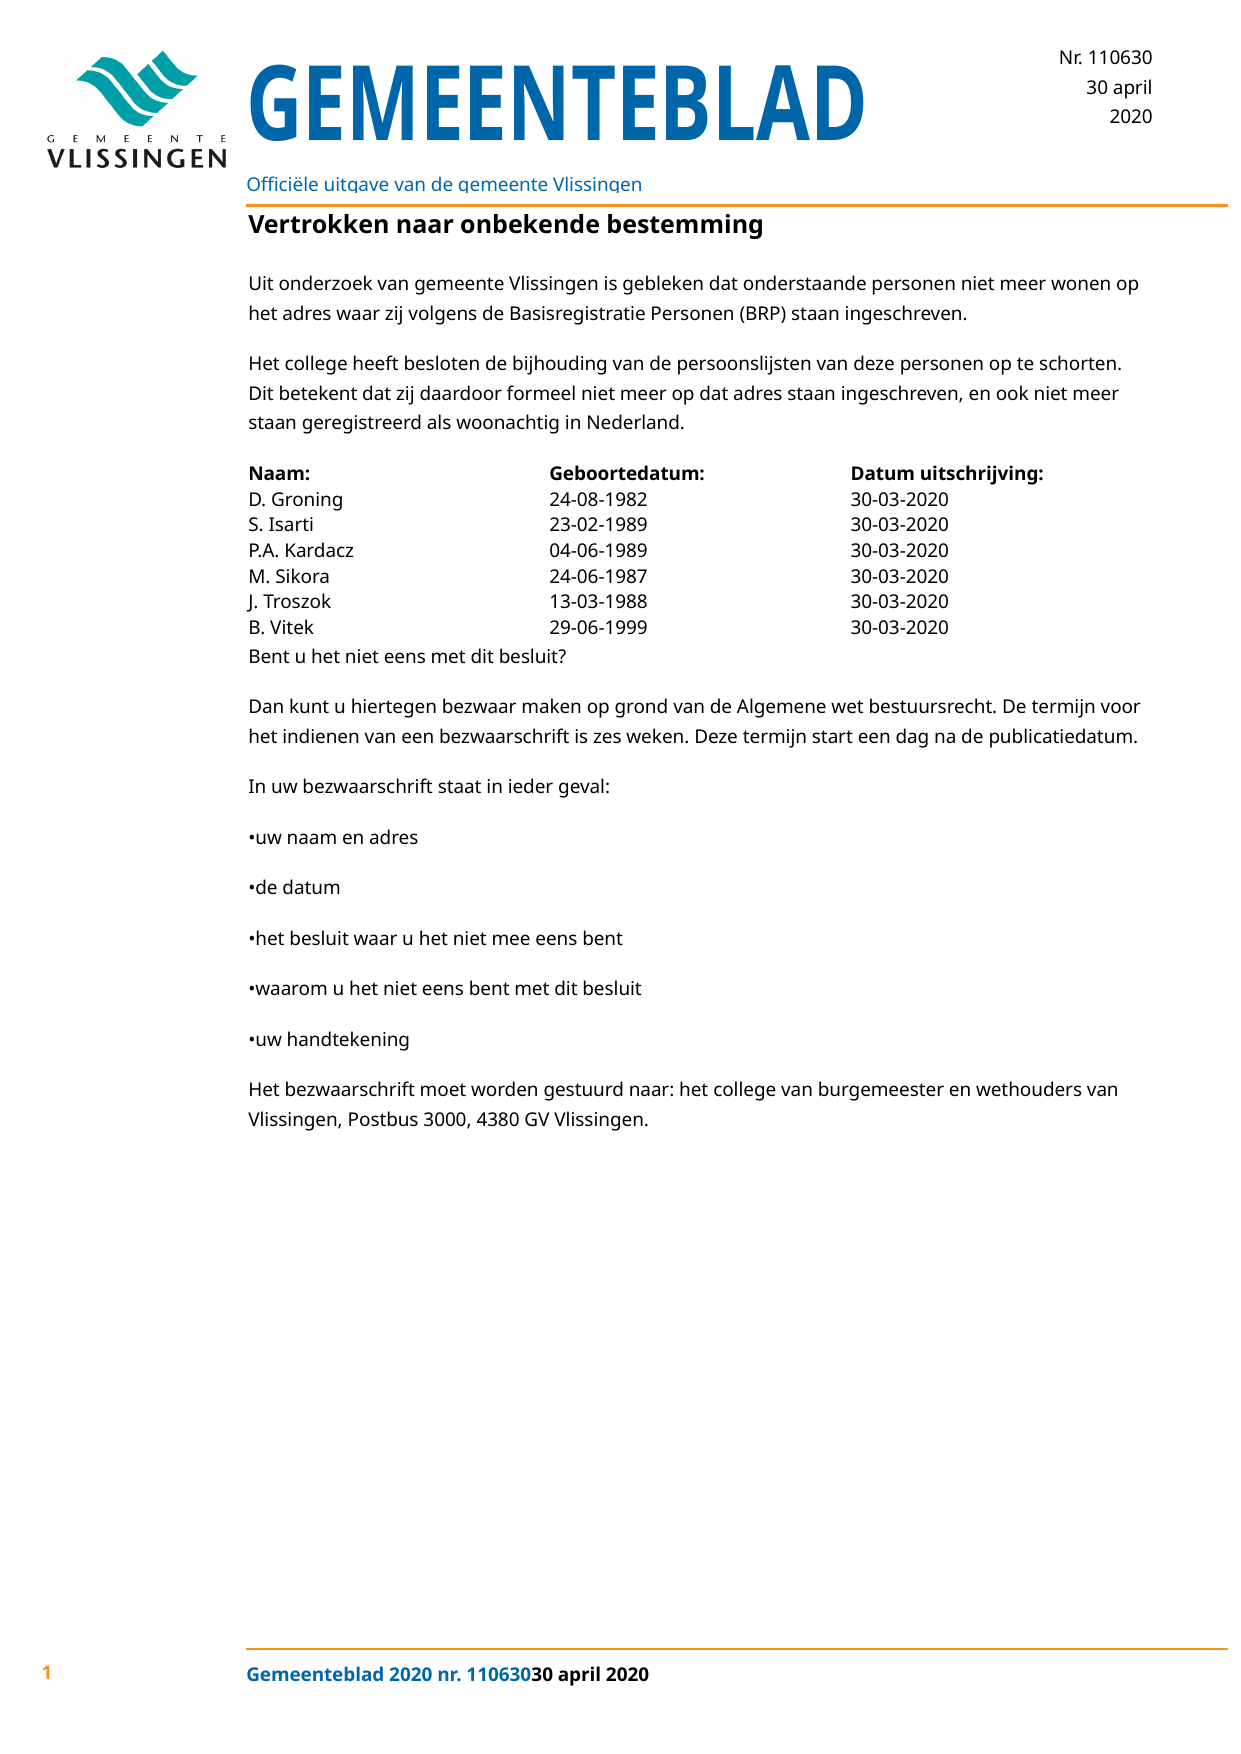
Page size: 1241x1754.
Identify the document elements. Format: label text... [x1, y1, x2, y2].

table_cell 30-03-2020 [850, 511, 1152, 537]
table_cell D. Groning [248, 486, 549, 511]
text In uw bezwaarschrift staat in ieder geval: [248, 774, 1152, 799]
table_header Naam: [248, 460, 549, 486]
table_cell 29-06-1999 [549, 614, 850, 640]
table_header Datum uitschrijving: [850, 460, 1152, 486]
table_cell 30-03-2020 [850, 537, 1152, 563]
table_cell 24-08-1982 [549, 486, 850, 511]
text Uit onderzoek van gemeente Vlissingen is gebleken dat onderstaande personen niet meer wonen op het adres waar zij volgens de Basisregistratie Personen (BRP) staan ingeschreven. [248, 270, 1152, 326]
table_cell B. Vitek [248, 614, 549, 640]
table_cell P.A. Kardacz [248, 537, 549, 563]
table_cell S. Isarti [248, 511, 549, 537]
text •de datum [248, 874, 1152, 900]
picture [41, 47, 231, 172]
text Het college heeft besloten de bijhouding van de persoonslijsten van deze personen op te schorten. Dit betekent dat zij daardoor formeel niet meer op dat adres staan ingeschreven, en ook niet meer staan geregistreerd als woonachtig in Nederland. [248, 350, 1152, 435]
table_cell 30-03-2020 [850, 614, 1152, 640]
table_cell 13-03-1988 [549, 589, 850, 614]
text •uw naam en adres [248, 824, 1152, 850]
text •waarom u het niet eens bent met dit besluit [248, 975, 1152, 1001]
table_cell 30-03-2020 [850, 563, 1152, 589]
text •het besluit waar u het niet mee eens bent [248, 925, 1152, 951]
table_cell 30-03-2020 [850, 486, 1152, 511]
table_cell 30-03-2020 [850, 589, 1152, 614]
table_cell J. Troszok [248, 589, 549, 614]
text Vertrokken naar onbekende bestemming [248, 207, 1152, 241]
table_cell 04-06-1989 [549, 537, 850, 563]
text Dan kunt u hiertegen bezwaar maken op grond van de Algemene wet bestuursrecht. De termijn voor het indienen van een bezwaarschrift is zes weken. Deze termijn start een dag na de publicatiedatum. [248, 694, 1152, 749]
text Het bezwaarschrift moet worden gestuurd naar: het college van burgemeester en wethouders van Vlissingen, Postbus 3000, 4380 GV Vlissingen. [248, 1076, 1152, 1132]
text •uw handtekening [248, 1026, 1152, 1052]
table_cell 24-06-1987 [549, 563, 850, 589]
text Bent u het niet eens met dit besluit? [248, 643, 1152, 669]
table_header Geboortedatum: [549, 460, 850, 486]
table_cell M. Sikora [248, 563, 549, 589]
table_cell 23-02-1989 [549, 511, 850, 537]
